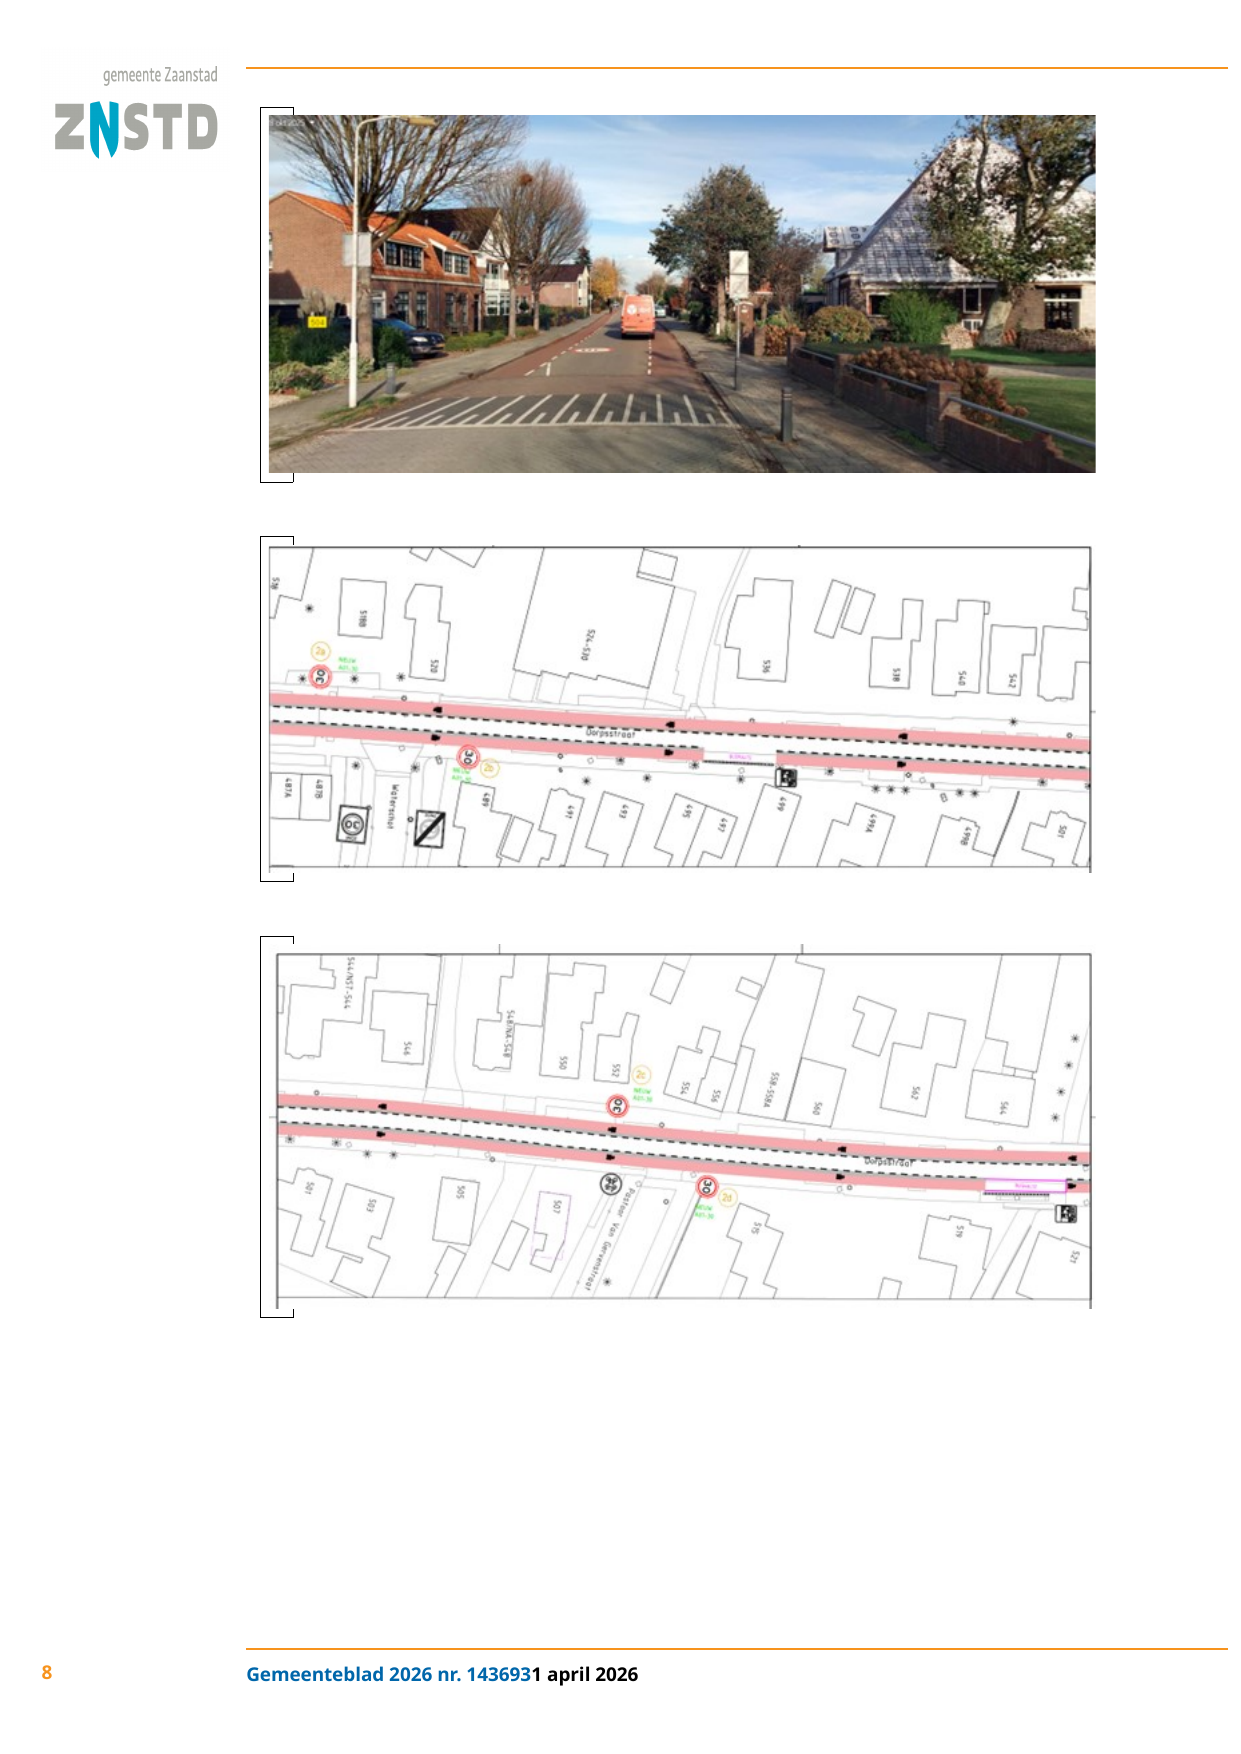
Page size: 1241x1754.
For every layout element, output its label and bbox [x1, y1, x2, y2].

picture [268, 944, 1096, 1309]
picture [41, 47, 231, 172]
picture [268, 115, 1096, 473]
picture [268, 545, 1096, 873]
